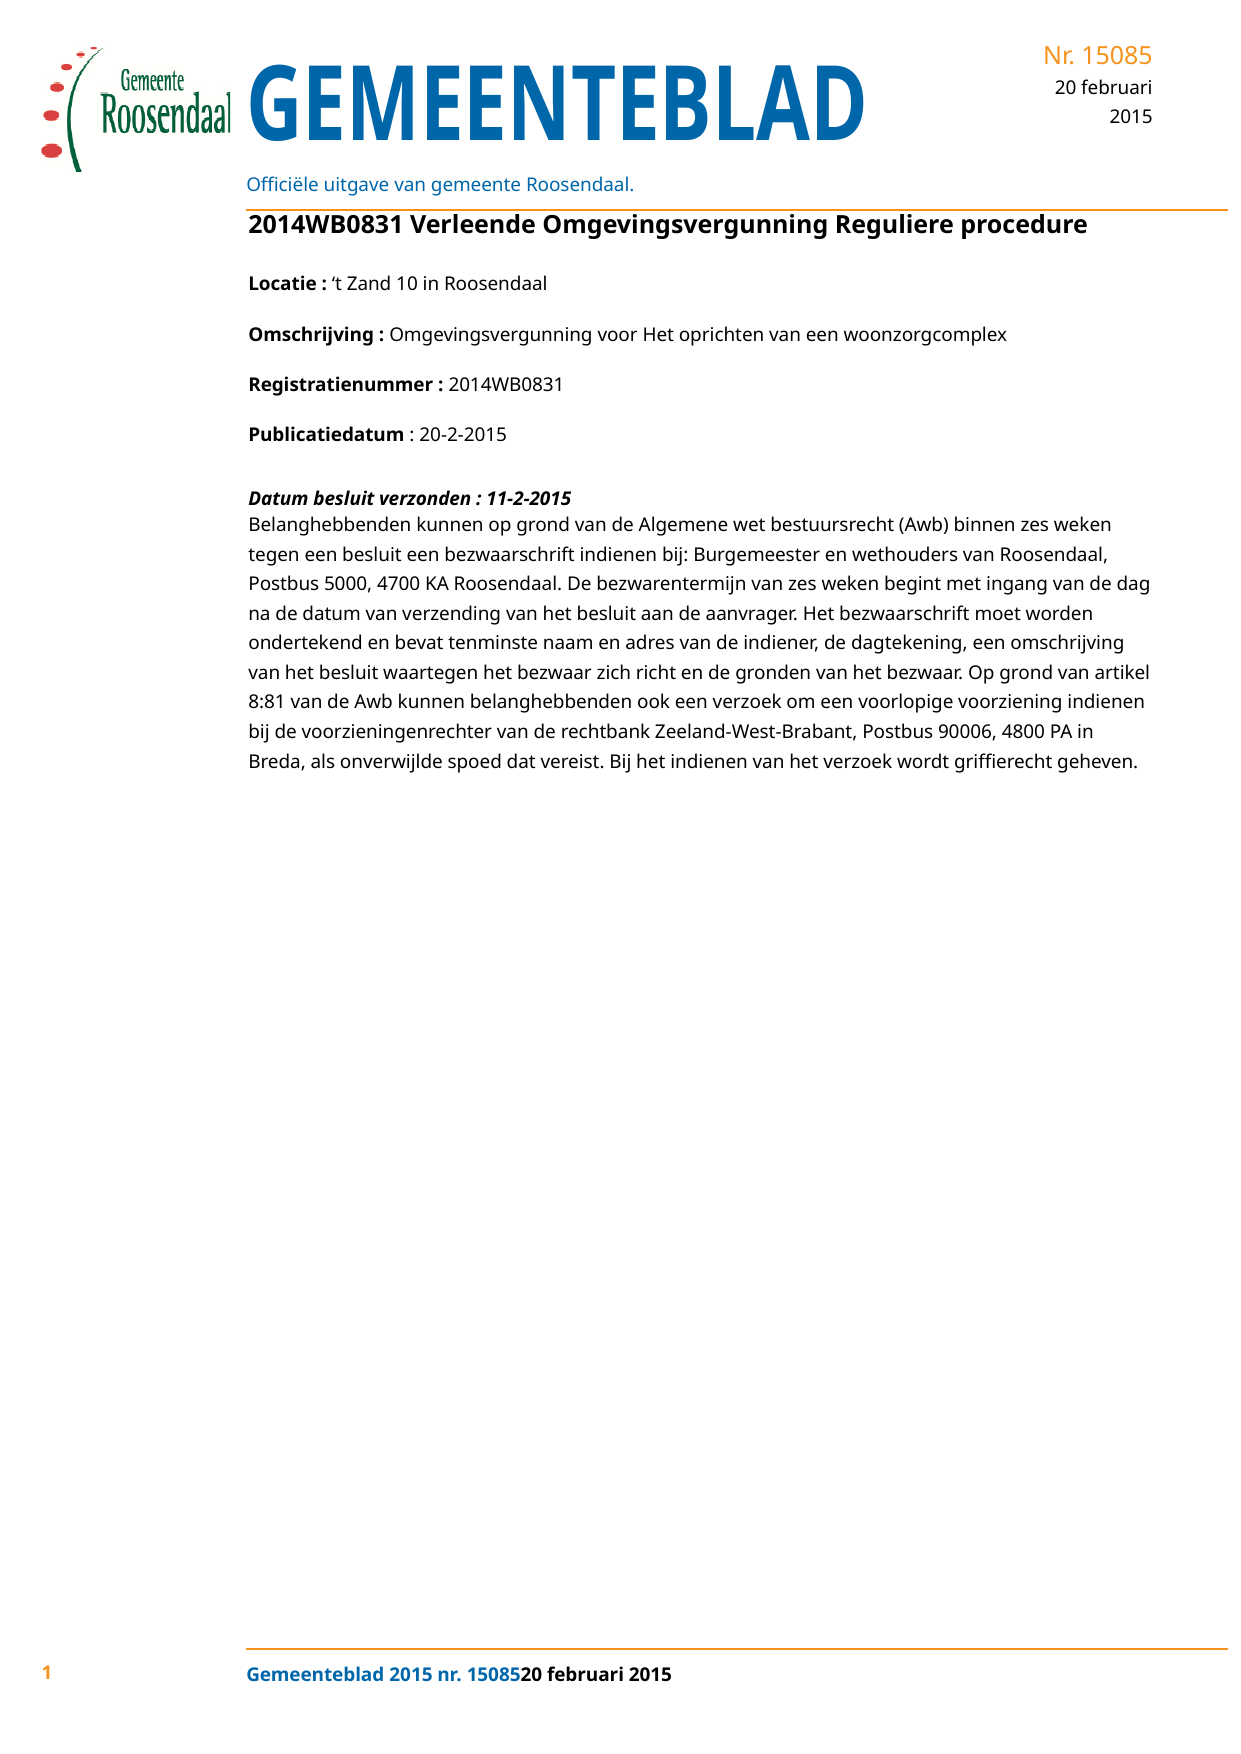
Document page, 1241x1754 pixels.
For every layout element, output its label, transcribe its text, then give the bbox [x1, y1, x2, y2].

text Datum besluit verzonden : 11-2-2015 [248, 486, 1152, 511]
text 2014WB0831 Verleende Omgevingsvergunning Reguliere procedure [248, 211, 1152, 241]
text Omschrijving : Omgevingsvergunning voor Het oprichten van een woonzorgcomplex [248, 321, 1152, 346]
text Registratienummer : 2014WB0831 [248, 371, 1152, 397]
text Locatie : ‘t Zand 10 in Roosendaal [248, 270, 1152, 296]
text Publicatiedatum : 20-2-2015 [248, 422, 1152, 447]
picture [41, 47, 231, 172]
text Belanghebbenden kunnen op grond van de Algemene wet bestuursrecht (Awb) binnen zes weken tegen een besluit een bezwaarschrift indienen bij: Burgemeester en wethouders van Roosendaal, Postbus 5000, 4700 KA Roosendaal. De bezwarentermijn van zes weken begint met ingang van de dag na de datum van verzending van het besluit aan de aanvrager. Het bezwaarschrift moet worden ondertekend en bevat tenminste naam en adres van de indiener, de dagtekening, een omschrijving van het besluit waartegen het bezwaar zich richt en de gronden van het bezwaar. Op grond van artikel 8:81 van de Awb kunnen belanghebbenden ook een verzoek om een voorlopige voorziening indienen bij de voorzieningenrechter van de rechtbank Zeeland-West-Brabant, Postbus 90006, 4800 PA in Breda, als onverwijlde spoed dat vereist. Bij het indienen van het verzoek wordt griffierecht geheven. [248, 511, 1152, 774]
